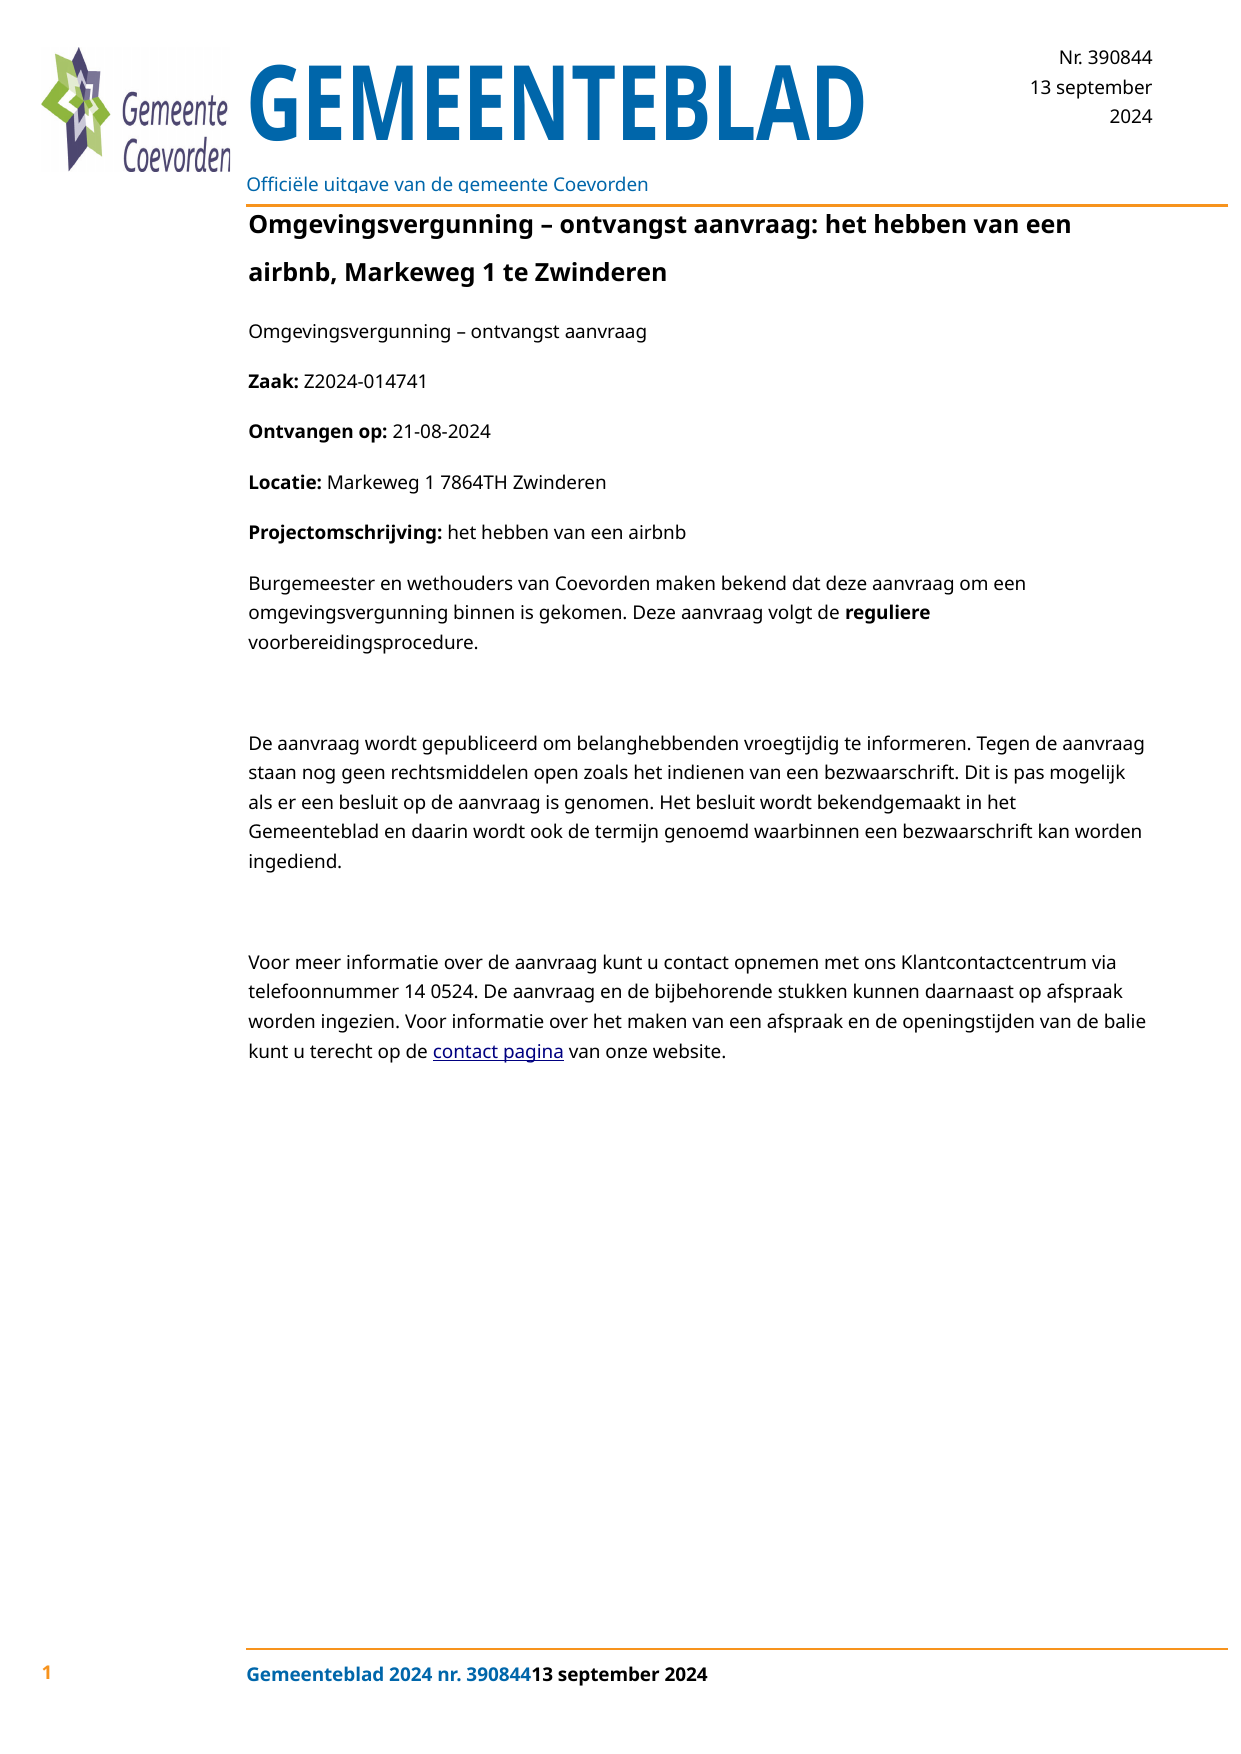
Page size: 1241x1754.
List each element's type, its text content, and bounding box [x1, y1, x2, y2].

text Burgemeester en wethouders van Coevorden maken bekend dat deze aanvraag om een omgevingsvergunning binnen is gekomen. Deze aanvraag volgt de reguliere voorbereidingsprocedure. [248, 570, 1152, 655]
text Omgevingsvergunning – ontvangst aanvraag: het hebben van een airbnb, Markeweg 1 te Zwinderen [248, 207, 1152, 288]
text De aanvraag wordt gepubliceerd om belanghebbenden vroegtijdig te informeren. Tegen de aanvraag staan nog geen rechtsmiddelen open zoals het indienen van een bezwaarschrift. Dit is pas mogelijk als er een besluit op de aanvraag is genomen. Het besluit wordt bekendgemaakt in het Gemeenteblad en daarin wordt ook de termijn genoemd waarbinnen een bezwaarschrift kan worden ingediend. [248, 730, 1152, 874]
text Ontvangen op: 21-08-2024 [248, 419, 1152, 444]
text Projectomschrijving: het hebben van een airbnb [248, 519, 1152, 545]
text Locatie: Markeweg 1 7864TH Zwinderen [248, 469, 1152, 495]
text Omgevingsvergunning – ontvangst aanvraag [248, 318, 1152, 344]
text Zaak: Z2024-014741 [248, 368, 1152, 394]
picture [41, 47, 231, 172]
text Voor meer informatie over de aanvraag kunt u contact opnemen met ons Klantcontactcentrum via telefoonnummer 14 0524. De aanvraag en de bijbehorende stukken kunnen daarnaast op afspraak worden ingezien. Voor informatie over het maken van een afspraak en de openingstijden van de balie kunt u terecht op de contact pagina van onze website. [248, 949, 1152, 1064]
